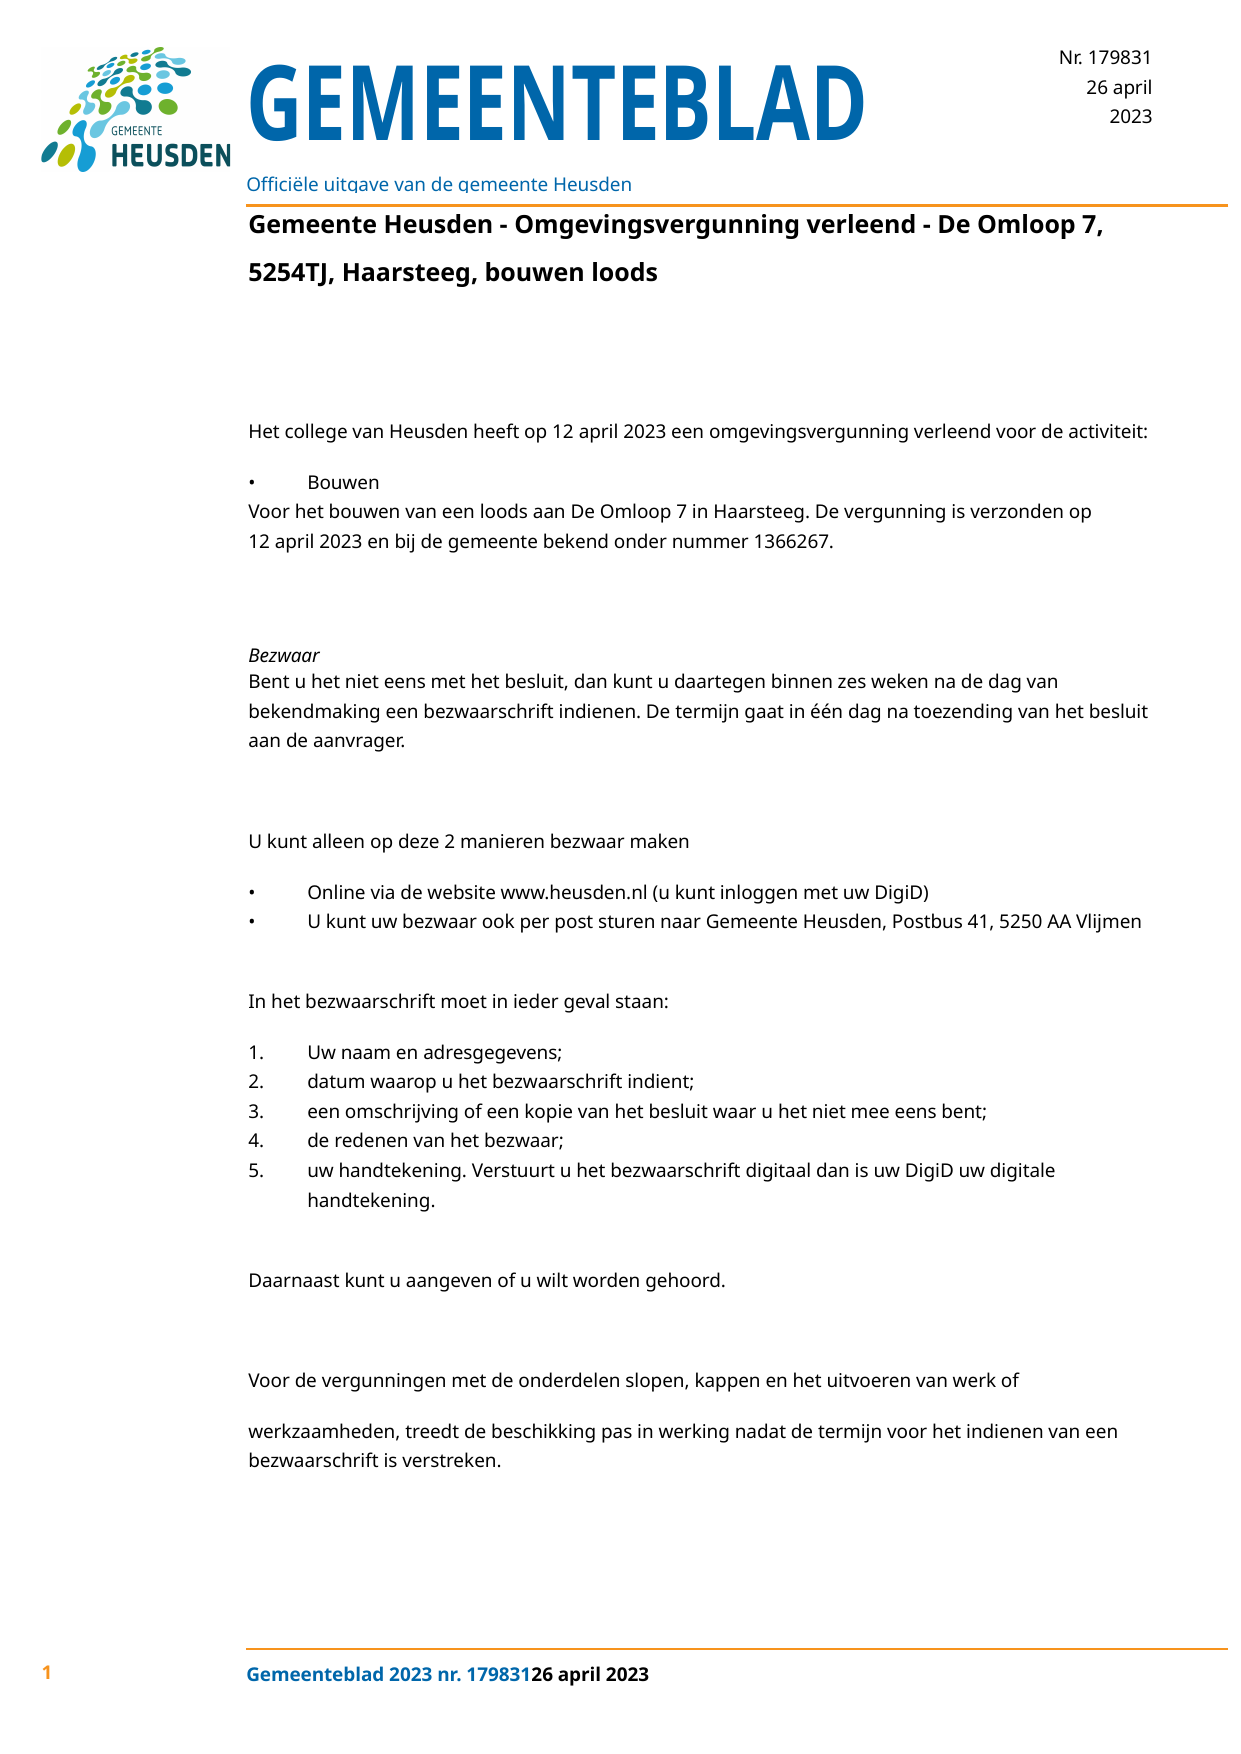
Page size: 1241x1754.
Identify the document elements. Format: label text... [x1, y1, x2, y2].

picture [41, 47, 231, 172]
list Online via de website www.heusden.nl (u kunt inloggen met uw DigiD) [248, 879, 1152, 904]
text Bent u het niet eens met het besluit, dan kunt u daartegen binnen zes weken na de dag van bekendmaking een bezwaarschrift indienen. De termijn gaat in één dag na toezending van het besluit aan de aanvrager. [248, 668, 1152, 753]
list U kunt uw bezwaar ook per post sturen naar Gemeente Heusden, Postbus 41, 5250 AA Vlijmen [248, 908, 1152, 934]
list uw handtekening. Verstuurt u het bezwaarschrift digitaal dan is uw DigiD uw digitale handtekening. [248, 1157, 1152, 1212]
text Voor het bouwen van een loods aan De Omloop 7 in Haarsteeg. De vergunning is verzonden op 12 april 2023 en bij de gemeente bekend onder nummer 1366267. [248, 499, 1152, 554]
list de redenen van het bezwaar; [248, 1128, 1152, 1153]
text Bezwaar [248, 643, 1152, 668]
list datum waarop u het bezwaarschrift indient; [248, 1068, 1152, 1094]
list een omschrijving of een kopie van het besluit waar u het niet mee eens bent; [248, 1098, 1152, 1124]
text Het college van Heusden heeft op 12 april 2023 een omgevingsvergunning verleend voor de activiteit: [248, 419, 1152, 444]
text werkzaamheden, treedt de beschikking pas in werking nadat de termijn voor het indienen van een bezwaarschrift is verstreken. [248, 1418, 1152, 1473]
list Uw naam en adresgegevens; [248, 1039, 1152, 1064]
text Daarnaast kunt u aangeven of u wilt worden gehoord. [248, 1267, 1152, 1292]
text Gemeente Heusden - Omgevingsvergunning verleend - De Omloop 7, 5254TJ, Haarsteeg, bouwen loods [248, 207, 1152, 288]
text Voor de vergunningen met de onderdelen slopen, kappen en het uitvoeren van werk of [248, 1368, 1152, 1393]
list Bouwen [248, 469, 1152, 495]
text In het bezwaarschrift moet in ieder geval staan: [248, 988, 1152, 1014]
text U kunt alleen op deze 2 manieren bezwaar maken [248, 828, 1152, 854]
